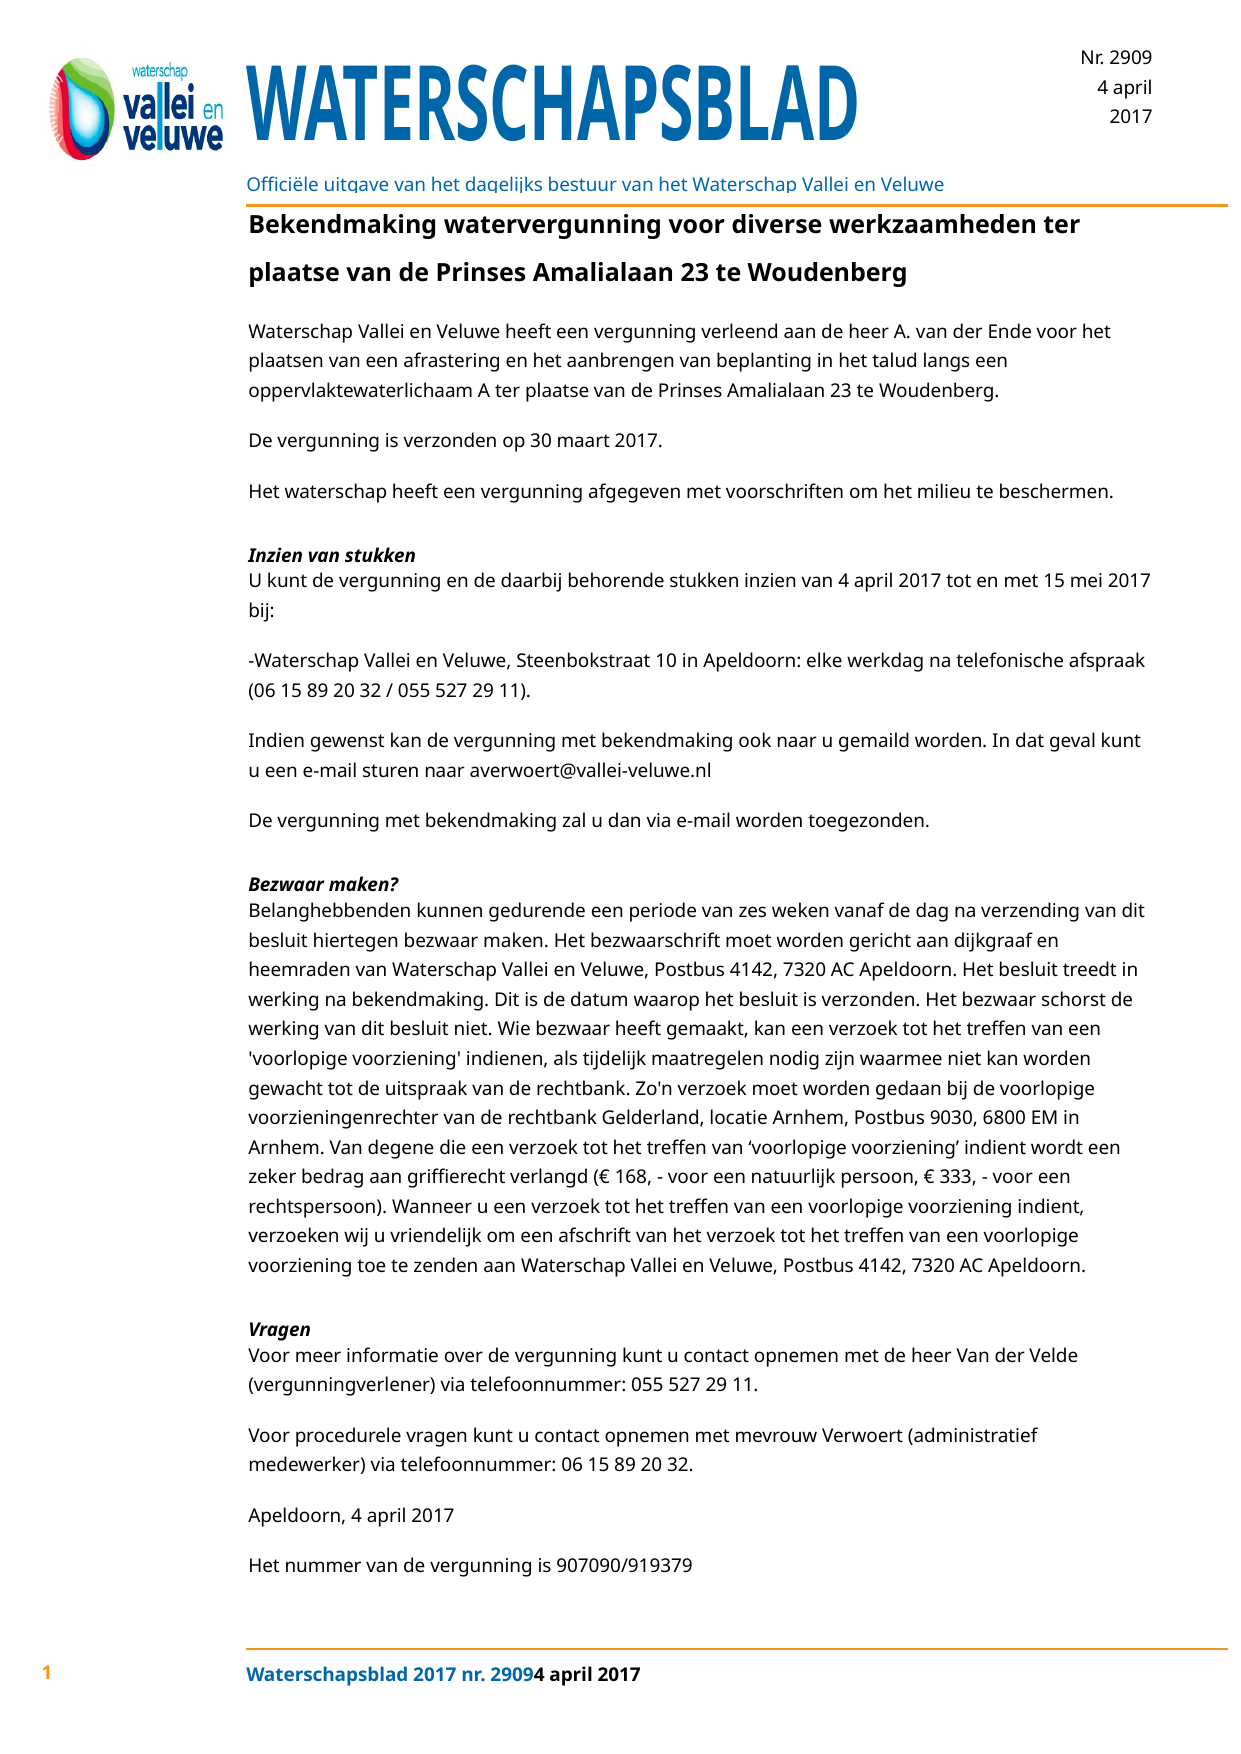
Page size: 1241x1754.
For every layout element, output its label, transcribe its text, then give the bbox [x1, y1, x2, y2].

text Belanghebbenden kunnen gedurende een periode van zes weken vanaf de dag na verzending van dit besluit hiertegen bezwaar maken. Het bezwaarschrift moet worden gericht aan dijkgraaf en heemraden van Waterschap Vallei en Veluwe, Postbus 4142, 7320 AC Apeldoorn. Het besluit treedt in werking na bekendmaking. Dit is de datum waarop het besluit is verzonden. Het bezwaar schorst de werking van dit besluit niet. Wie bezwaar heeft gemaakt, kan een verzoek tot het treffen van een 'voorlopige voorziening' indienen, als tijdelijk maatregelen nodig zijn waarmee niet kan worden gewacht tot de uitspraak van de rechtbank. Zo'n verzoek moet worden gedaan bij de voorlopige voorzieningenrechter van de rechtbank Gelderland, locatie Arnhem, Postbus 9030, 6800 EM in Arnhem. Van degene die een verzoek tot het treffen van ‘voorlopige voorziening’ indient wordt een zeker bedrag aan griffierecht verlangd (€ 168, - voor een natuurlijk persoon, € 333, - voor een rechtspersoon). Wanneer u een verzoek tot het treffen van een voorlopige voorziening indient, verzoeken wij u vriendelijk om een afschrift van het verzoek tot het treffen van een voorlopige voorziening toe te zenden aan Waterschap Vallei en Veluwe, Postbus 4142, 7320 AC Apeldoorn. [248, 897, 1152, 1278]
text Voor meer informatie over de vergunning kunt u contact opnemen met de heer Van der Velde (vergunningverlener) via telefoonnummer: 055 527 29 11. [248, 1342, 1152, 1397]
text Het waterschap heeft een vergunning afgegeven met voorschriften om het milieu te beschermen. [248, 478, 1152, 504]
text Het nummer van de vergunning is 907090/919379 [248, 1552, 1152, 1578]
text U kunt de vergunning en de daarbij behorende stukken inzien van 4 april 2017 tot en met 15 mei 2017 bij: [248, 568, 1152, 623]
picture [41, 47, 231, 172]
text Waterschap Vallei en Veluwe heeft een vergunning verleend aan de heer A. van der Ende voor het plaatsen van een afrastering en het aanbrengen van beplanting in het talud langs een oppervlaktewaterlichaam A ter plaatse van de Prinses Amalialaan 23 te Woudenberg. [248, 318, 1152, 403]
text Inzien van stukken [248, 542, 1152, 568]
text Indien gewenst kan de vergunning met bekendmaking ook naar u gemaild worden. In dat geval kunt u een e-mail sturen naar averwoert@vallei-veluwe.nl [248, 728, 1152, 783]
text -Waterschap Vallei en Veluwe, Steenbokstraat 10 in Apeldoorn: elke werkdag na telefonische afspraak (06 15 89 20 32 / 055 527 29 11). [248, 648, 1152, 703]
text Apeldoorn, 4 april 2017 [248, 1502, 1152, 1528]
text Bezwaar maken? [248, 872, 1152, 897]
text Bekendmaking watervergunning voor diverse werkzaamheden ter plaatse van de Prinses Amalialaan 23 te Woudenberg [248, 207, 1152, 288]
text De vergunning met bekendmaking zal u dan via e-mail worden toegezonden. [248, 808, 1152, 833]
text De vergunning is verzonden op 30 maart 2017. [248, 427, 1152, 453]
text Voor procedurele vragen kunt u contact opnemen met mevrouw Verwoert (administratief medewerker) via telefoonnummer: 06 15 89 20 32. [248, 1422, 1152, 1477]
text Vragen [248, 1316, 1152, 1342]
